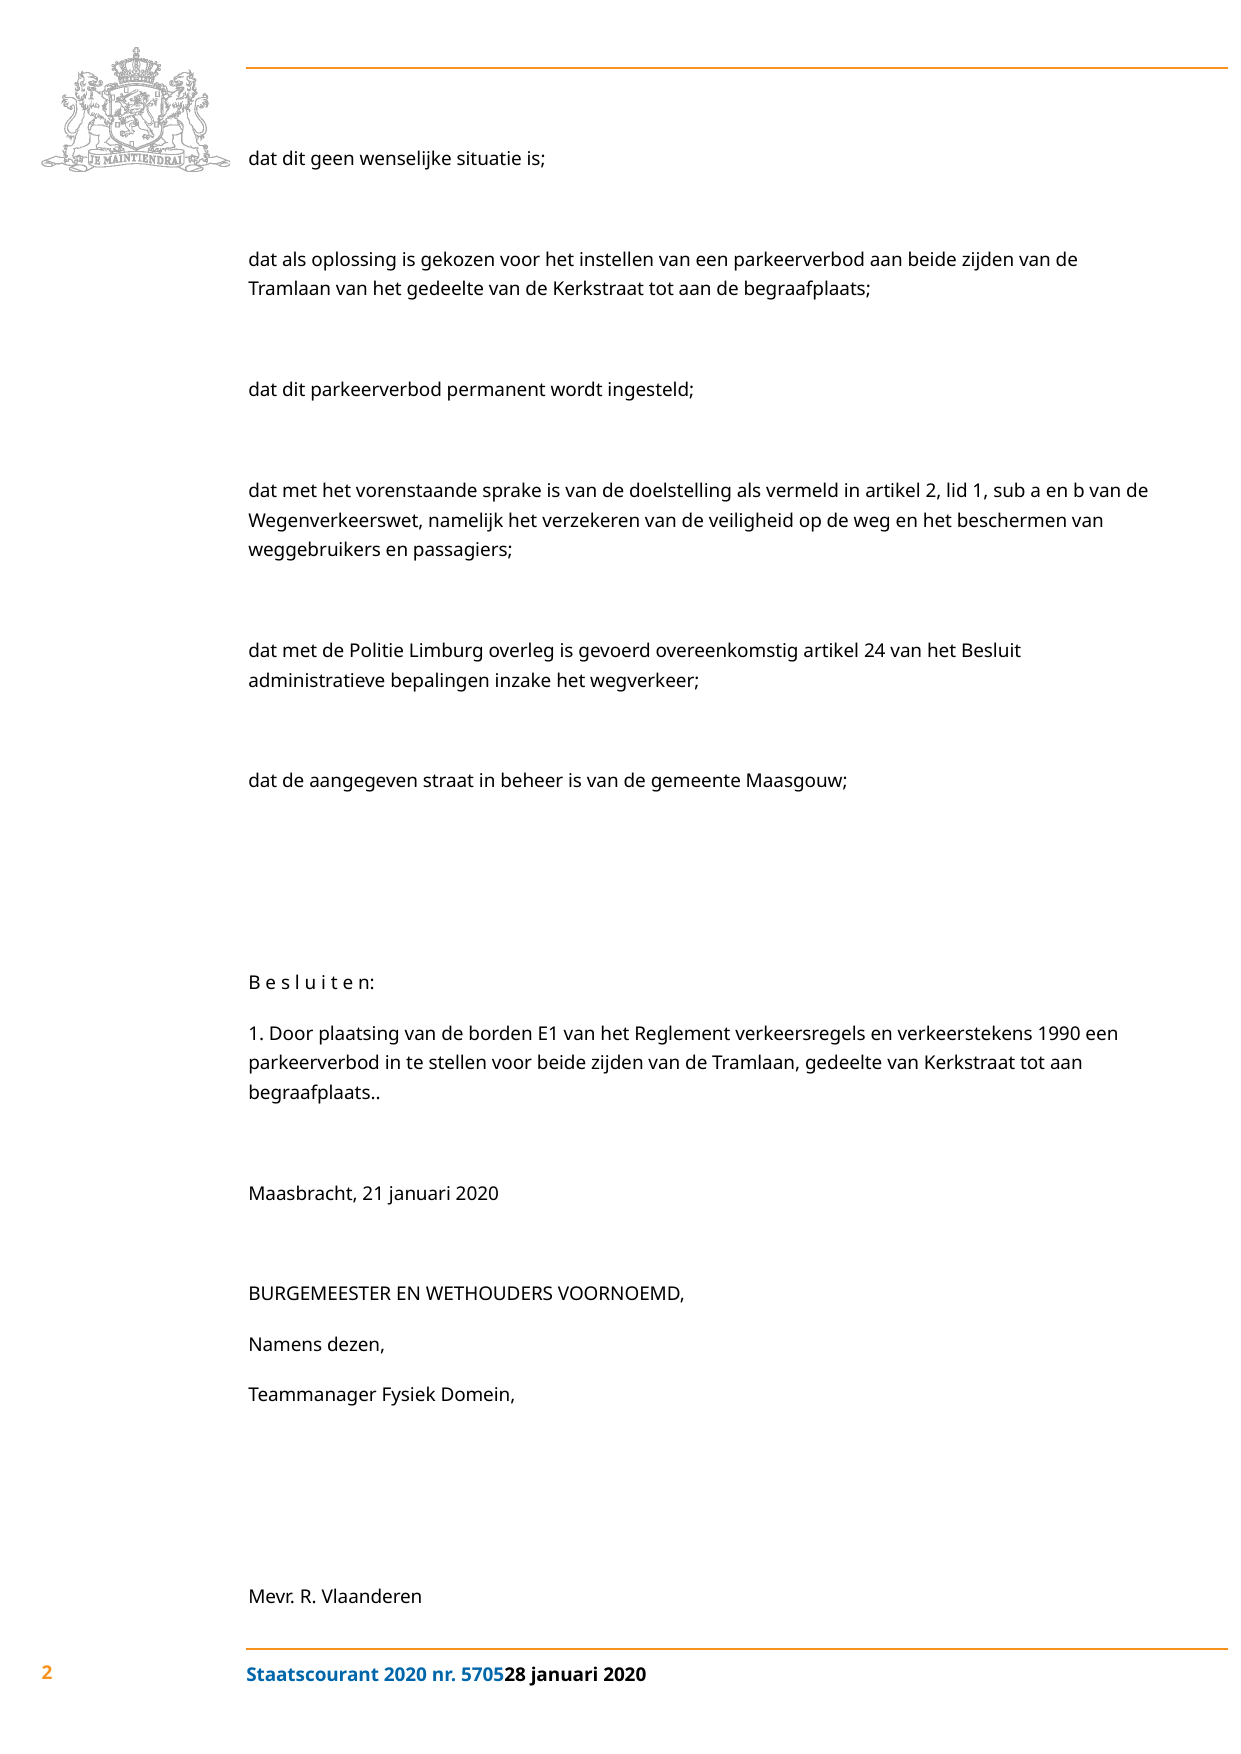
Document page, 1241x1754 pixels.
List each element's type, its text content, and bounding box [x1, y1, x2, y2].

text Maasbracht, 21 januari 2020 [248, 1180, 1152, 1206]
text dat met het vorenstaande sprake is van de doelstelling als vermeld in artikel 2, lid 1, sub a en b van de Wegenverkeerswet, namelijk het verzekeren van de veiligheid op de weg en het beschermen van weggebruikers en passagiers; [248, 477, 1152, 562]
text dat dit parkeerverbod permanent wordt ingesteld; [248, 376, 1152, 402]
text dat met de Politie Limburg overleg is gevoerd overeenkomstig artikel 24 van het Besluit administratieve bepalingen inzake het wegverkeer; [248, 637, 1152, 693]
picture [41, 47, 231, 172]
text dat als oplossing is gekozen voor het instellen van een parkeerverbod aan beide zijden van de Tramlaan van het gedeelte van de Kerkstraat tot aan de begraafplaats; [248, 246, 1152, 301]
text 1. Door plaatsing van de borden E1 van het Reglement verkeersregels en verkeerstekens 1990 een parkeerverbod in te stellen voor beide zijden van de Tramlaan, gedeelte van Kerkstraat tot aan begraafplaats.. [248, 1020, 1152, 1105]
text Teammanager Fysiek Domein, [248, 1381, 1152, 1407]
text dat de aangegeven straat in beheer is van de gemeente Maasgouw; [248, 768, 1152, 793]
text B e s l u i t e n: [248, 969, 1152, 995]
text Mevr. R. Vlaanderen [248, 1583, 1152, 1609]
text dat dit geen wenselijke situatie is; [248, 145, 1152, 171]
text Namens dezen, [248, 1331, 1152, 1357]
text BURGEMEESTER EN WETHOUDERS VOORNOEMD, [248, 1281, 1152, 1306]
